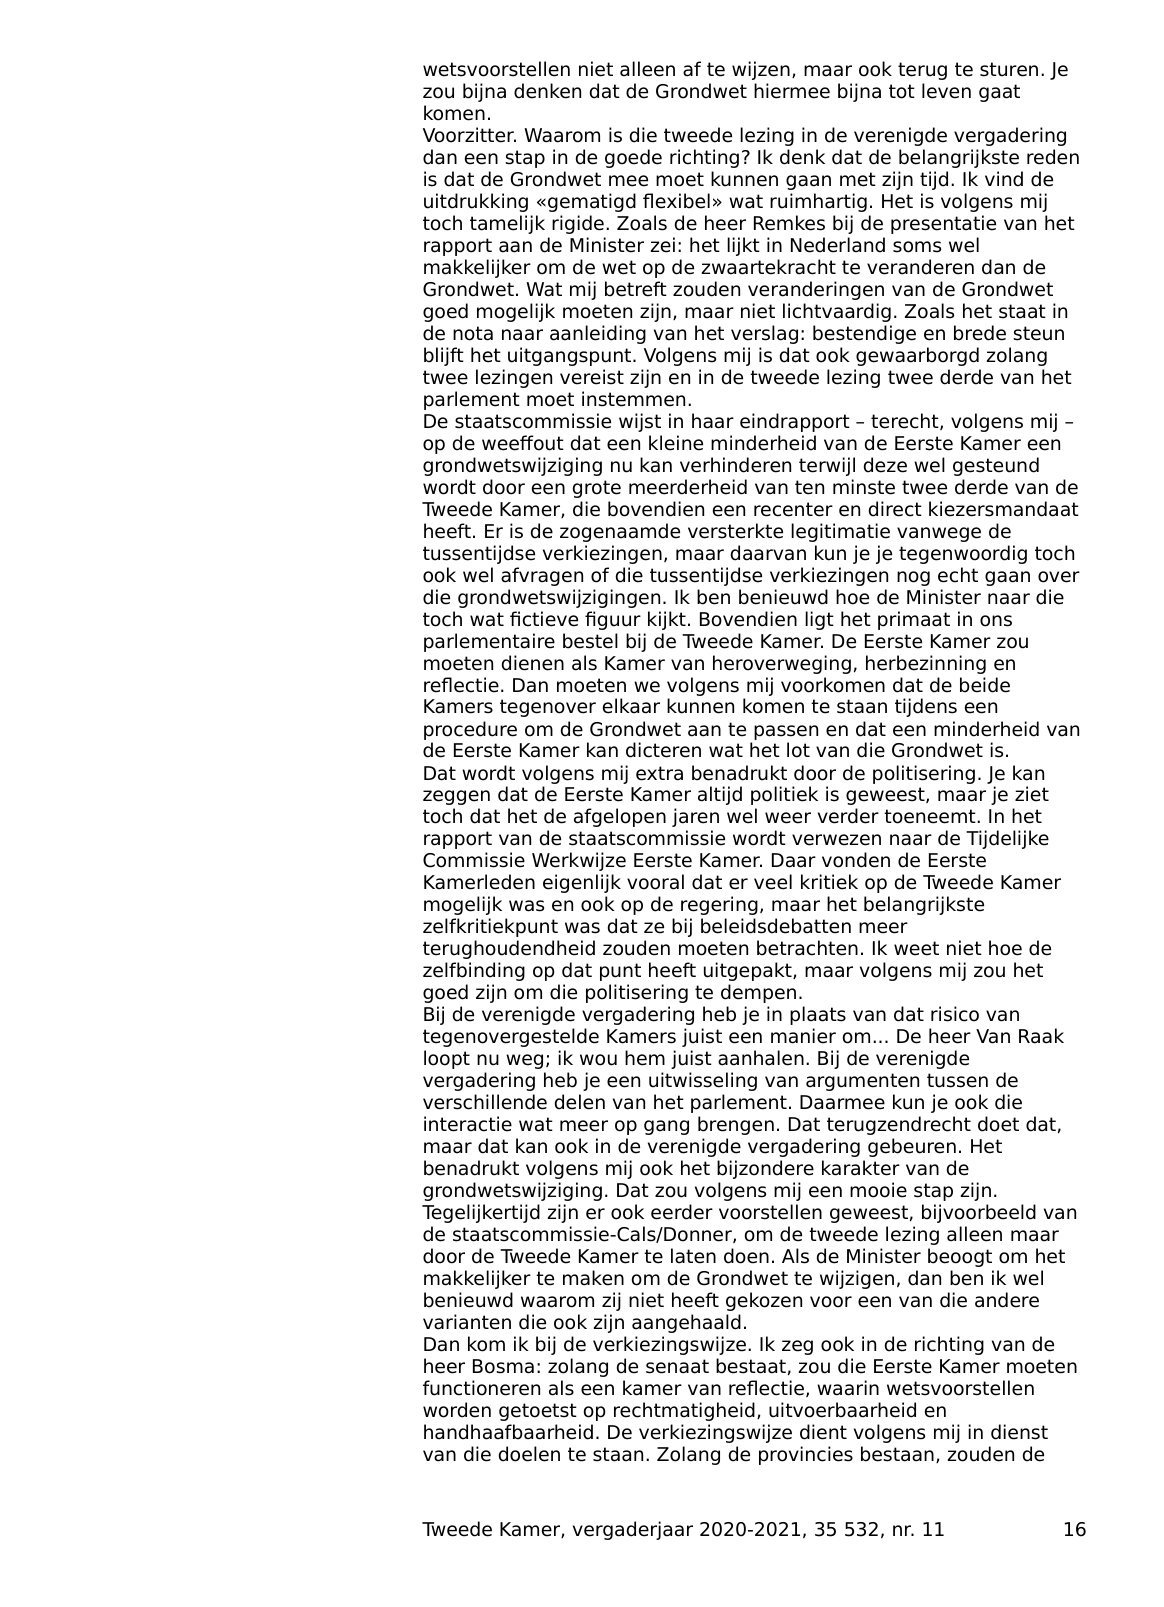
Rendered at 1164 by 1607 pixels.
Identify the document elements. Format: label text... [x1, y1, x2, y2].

text wetsvoorstellen niet alleen af te wijzen, maar ook terug te sturen. Je zou bijna denken dat de Grondwet hiermee bijna tot leven gaat komen. [422, 59, 1087, 125]
text Dat wordt volgens mij extra benadrukt door de politisering. Je kan zeggen dat de Eerste Kamer altijd politiek is geweest, maar je ziet toch dat het de afgelopen jaren wel weer verder toeneemt. In het rapport van de staatscommissie wordt verwezen naar de Tijdelijke Commissie Werkwijze Eerste Kamer. Daar vonden de Eerste Kamerleden eigenlijk vooral dat er veel kritiek op de Tweede Kamer mogelijk was en ook op de regering, maar het belangrijkste zelfkritiekpunt was dat ze bij beleidsdebatten meer terughoudendheid zouden moeten betrachten. Ik weet niet hoe de zelfbinding op dat punt heeft uitgepakt, maar volgens mij zou het goed zijn om die politisering te dempen. [422, 762, 1087, 1004]
text Voorzitter. Waarom is die tweede lezing in de verenigde vergadering dan een stap in de goede richting? Ik denk dat de belangrijkste reden is dat de Grondwet mee moet kunnen gaan met zijn tijd. Ik vind de uitdrukking «gematigd flexibel» wat ruimhartig. Het is volgens mij toch tamelijk rigide. Zoals de heer Remkes bij de presentatie van het rapport aan de Minister zei: het lijkt in Nederland soms wel makkelijker om de wet op de zwaartekracht te veranderen dan de Grondwet. Wat mij betreft zouden veranderingen van de Grondwet goed mogelijk moeten zijn, maar niet lichtvaardig. Zoals het staat in de nota naar aanleiding van het verslag: bestendige en brede steun blijft het uitgangspunt. Volgens mij is dat ook gewaarborgd zolang twee lezingen vereist zijn en in de tweede lezing twee derde van het parlement moet instemmen. [422, 125, 1087, 411]
text Bij de verenigde vergadering heb je in plaats van dat risico van tegenovergestelde Kamers juist een manier om... De heer Van Raak loopt nu weg; ik wou hem juist aanhalen. Bij de verenigde vergadering heb je een uitwisseling van argumenten tussen de verschillende delen van het parlement. Daarmee kun je ook die interactie wat meer op gang brengen. Dat terugzendrecht doet dat, maar dat kan ook in de verenigde vergadering gebeuren. Het benadrukt volgens mij ook het bijzondere karakter van de grondwetswijziging. Dat zou volgens mij een mooie stap zijn. Tegelijkertijd zijn er ook eerder voorstellen geweest, bijvoorbeeld van de staatscommissie-Cals/Donner, om de tweede lezing alleen maar door de Tweede Kamer te laten doen. Als de Minister beoogt om het makkelijker te maken om de Grondwet te wijzigen, dan ben ik wel benieuwd waarom zij niet heeft gekozen voor een van die andere varianten die ook zijn aangehaald. [422, 1004, 1087, 1334]
text De staatscommissie wijst in haar eindrapport – terecht, volgens mij – op de weeffout dat een kleine minderheid van de Eerste Kamer een grondwetswijziging nu kan verhinderen terwijl deze wel gesteund wordt door een grote meerderheid van ten minste twee derde van de Tweede Kamer, die bovendien een recenter en direct kiezersmandaat heeft. Er is de zogenaamde versterkte legitimatie vanwege de tussentijdse verkiezingen, maar daarvan kun je je tegenwoordig toch ook wel afvragen of die tussentijdse verkiezingen nog echt gaan over die grondwetswijzigingen. Ik ben benieuwd hoe de Minister naar die toch wat fictieve figuur kijkt. Bovendien ligt het primaat in ons parlementaire bestel bij de Tweede Kamer. De Eerste Kamer zou moeten dienen als Kamer van heroverweging, herbezinning en reflectie. Dan moeten we volgens mij voorkomen dat de beide Kamers tegenover elkaar kunnen komen te staan tijdens een procedure om de Grondwet aan te passen en dat een minderheid van de Eerste Kamer kan dicteren wat het lot van die Grondwet is. [422, 411, 1087, 762]
text Dan kom ik bij de verkiezingswijze. Ik zeg ook in de richting van de heer Bosma: zolang de senaat bestaat, zou die Eerste Kamer moeten functioneren als een kamer van reflectie, waarin wetsvoorstellen worden getoetst op rechtmatigheid, uitvoerbaarheid en handhaafbaarheid. De verkiezingswijze dient volgens mij in dienst van die doelen te staan. Zolang de provincies bestaan, zouden de [422, 1334, 1087, 1466]
